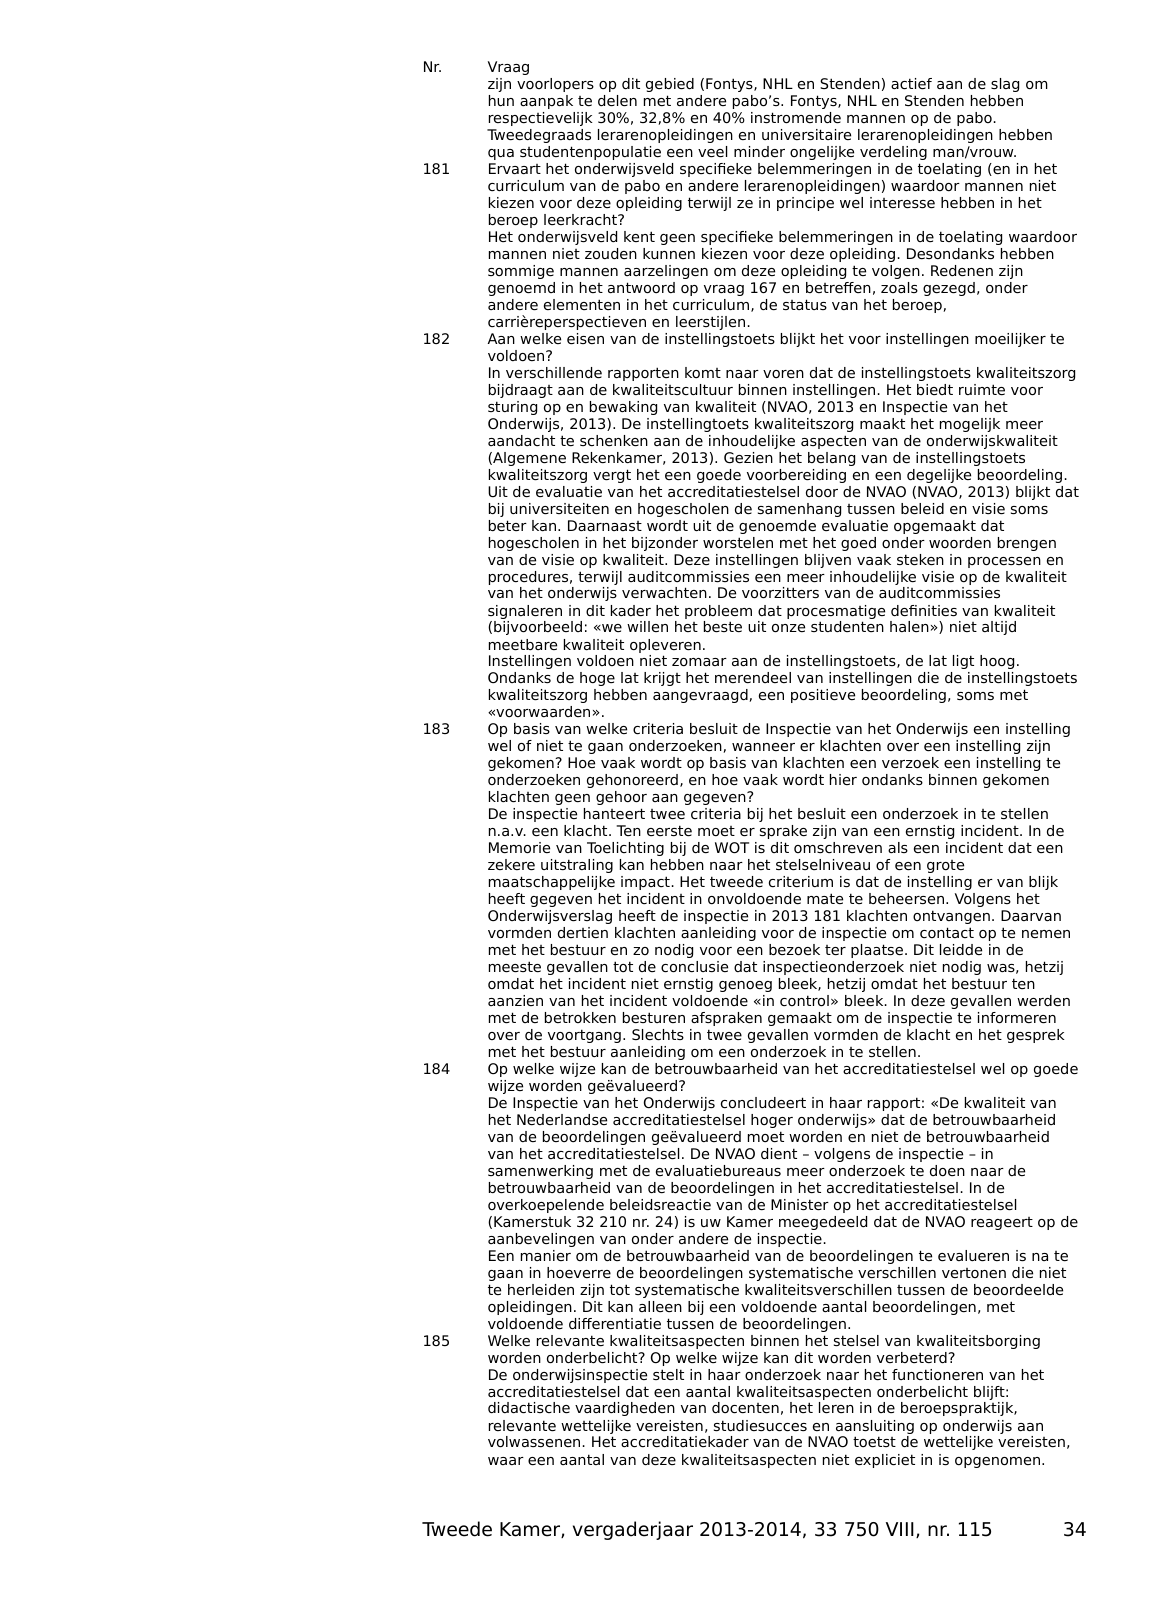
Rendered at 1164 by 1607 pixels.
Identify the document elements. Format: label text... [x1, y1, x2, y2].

table_cell zijn voorlopers op dit gebied (Fontys, NHL en Stenden) actief aan de slag om hun aanpak te delen met andere pabo’s. Fontys, NHL en Stenden hebben respectievelijk 30%, 32,8% en 40% instromende mannen op de pabo. Tweedegraads lerarenopleidingen en universitaire lerarenopleidingen hebben qua studentenpopulatie een veel minder ongelijke verdeling man/vrouw. [481, 76, 1087, 161]
table_cell 182 [422, 331, 481, 721]
table_header Nr. [422, 59, 481, 76]
table_cell Aan welke eisen van de instellingstoets blijkt het voor instellingen moeilijker te voldoen? In verschillende rapporten komt naar voren dat de instellingstoets kwaliteitszorg bijdraagt aan de kwaliteitscultuur binnen instellingen. Het biedt ruimte voor sturing op en bewaking van kwaliteit (NVAO, 2013 en Inspectie van het Onderwijs, 2013). De instellingtoets kwaliteitszorg maakt het mogelijk meer aandacht te schenken aan de inhoudelijke aspecten van de onderwijskwaliteit (Algemene Rekenkamer, 2013). Gezien het belang van de instellingstoets kwaliteitszorg vergt het een goede voorbereiding en een degelijke beoordeling. Uit de evaluatie van het accreditatiestelsel door de NVAO (NVAO, 2013) blijkt dat bij universiteiten en hogescholen de samenhang tussen beleid en visie soms beter kan. Daarnaast wordt uit de genoemde evaluatie opgemaakt dat hogescholen in het bijzonder worstelen met het goed onder woorden brengen van de visie op kwaliteit. Deze instellingen blijven vaak steken in processen en procedures, terwijl auditcommissies een meer inhoudelijke visie op de kwaliteit van het onderwijs verwachten. De voorzitters van de auditcommissies signaleren in dit kader het probleem dat procesmatige definities van kwaliteit (bijvoorbeeld: «we willen het beste uit onze studenten halen») niet altijd meetbare kwaliteit opleveren. Instellingen voldoen niet zomaar aan de instellingstoets, de lat ligt hoog. Ondanks de hoge lat krijgt het merendeel van instellingen die de instellingstoets kwaliteitszorg hebben aangevraagd, een positieve beoordeling, soms met «voorwaarden». [481, 331, 1087, 721]
table_cell 183 [422, 721, 481, 1061]
table_cell Welke relevante kwaliteitsaspecten binnen het stelsel van kwaliteitsborging worden onderbelicht? Op welke wijze kan dit worden verbeterd? De onderwijsinspectie stelt in haar onderzoek naar het functioneren van het accreditatiestelsel dat een aantal kwaliteitsaspecten onderbelicht blijft: didactische vaardigheden van docenten, het leren in de beroepspraktijk, relevante wettelijke vereisten, studiesucces en aansluiting op onderwijs aan volwassenen. Het accreditatiekader van de NVAO toetst de wettelijke vereisten, waar een aantal van deze kwaliteitsaspecten niet expliciet in is opgenomen. [481, 1333, 1087, 1468]
table_cell 185 [422, 1333, 481, 1468]
table_cell 181 [422, 161, 481, 331]
table_cell Ervaart het onderwijsveld specifieke belemmeringen in de toelating (en in het curriculum van de pabo en andere lerarenopleidingen) waardoor mannen niet kiezen voor deze opleiding terwijl ze in principe wel interesse hebben in het beroep leerkracht? Het onderwijsveld kent geen specifieke belemmeringen in de toelating waardoor mannen niet zouden kunnen kiezen voor deze opleiding. Desondanks hebben sommige mannen aarzelingen om deze opleiding te volgen. Redenen zijn genoemd in het antwoord op vraag 167 en betreffen, zoals gezegd, onder andere elementen in het curriculum, de status van het beroep, carrièreperspectieven en leerstijlen. [481, 161, 1087, 331]
table_cell [422, 76, 481, 161]
table_header Vraag [481, 59, 1087, 76]
table_cell Op basis van welke criteria besluit de Inspectie van het Onderwijs een instelling wel of niet te gaan onderzoeken, wanneer er klachten over een instelling zijn gekomen? Hoe vaak wordt op basis van klachten een verzoek een instelling te onderzoeken gehonoreerd, en hoe vaak wordt hier ondanks binnen gekomen klachten geen gehoor aan gegeven? De inspectie hanteert twee criteria bij het besluit een onderzoek in te stellen n.a.v. een klacht. Ten eerste moet er sprake zijn van een ernstig incident. In de Memorie van Toelichting bij de WOT is dit omschreven als een incident dat een zekere uitstraling kan hebben naar het stelselniveau of een grote maatschappelijke impact. Het tweede criterium is dat de instelling er van blijk heeft gegeven het incident in onvoldoende mate te beheersen. Volgens het Onderwijsverslag heeft de inspectie in 2013 181 klachten ontvangen. Daarvan vormden dertien klachten aanleiding voor de inspectie om contact op te nemen met het bestuur en zo nodig voor een bezoek ter plaatse. Dit leidde in de meeste gevallen tot de conclusie dat inspectieonderzoek niet nodig was, hetzij omdat het incident niet ernstig genoeg bleek, hetzij omdat het bestuur ten aanzien van het incident voldoende «in control» bleek. In deze gevallen werden met de betrokken besturen afspraken gemaakt om de inspectie te informeren over de voortgang. Slechts in twee gevallen vormden de klacht en het gesprek met het bestuur aanleiding om een onderzoek in te stellen. [481, 721, 1087, 1061]
table_cell Op welke wijze kan de betrouwbaarheid van het accreditatiestelsel wel op goede wijze worden geëvalueerd? De Inspectie van het Onderwijs concludeert in haar rapport: «De kwaliteit van het Nederlandse accreditatiestelsel hoger onderwijs» dat de betrouwbaarheid van de beoordelingen geëvalueerd moet worden en niet de betrouwbaarheid van het accreditatiestelsel. De NVAO dient – volgens de inspectie – in samenwerking met de evaluatiebureaus meer onderzoek te doen naar de betrouwbaarheid van de beoordelingen in het accreditatiestelsel. In de overkoepelende beleidsreactie van de Minister op het accreditatiestelsel (Kamerstuk 32 210 nr. 24) is uw Kamer meegedeeld dat de NVAO reageert op de aanbevelingen van onder andere de inspectie. Een manier om de betrouwbaarheid van de beoordelingen te evalueren is na te gaan in hoeverre de beoordelingen systematische verschillen vertonen die niet te herleiden zijn tot systematische kwaliteitsverschillen tussen de beoordeelde opleidingen. Dit kan alleen bij een voldoende aantal beoordelingen, met voldoende differentiatie tussen de beoordelingen. [481, 1061, 1087, 1332]
table_cell 184 [422, 1061, 481, 1332]
